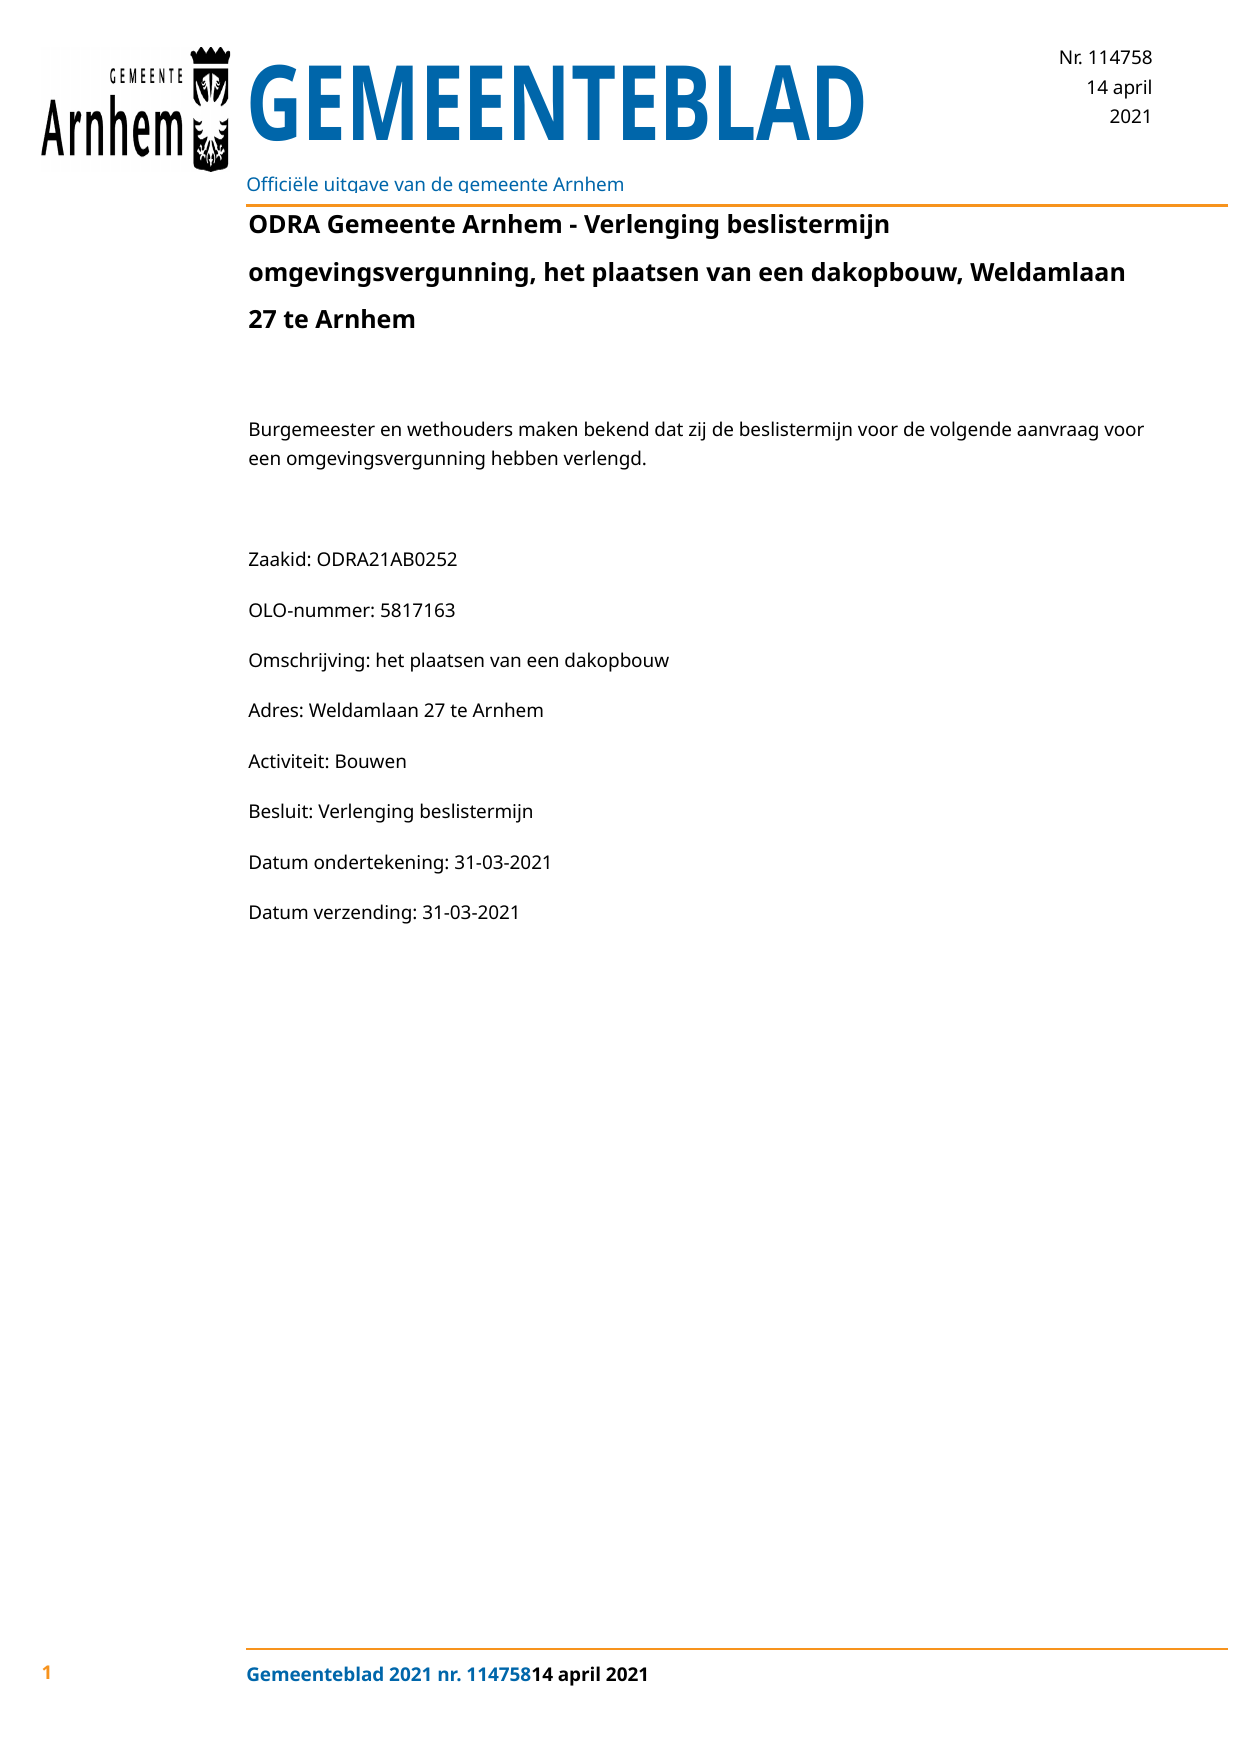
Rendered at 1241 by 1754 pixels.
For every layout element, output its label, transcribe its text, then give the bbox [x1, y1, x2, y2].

text Activiteit: Bouwen [248, 748, 1152, 774]
picture [41, 47, 231, 172]
text Datum verzending: 31-03-2021 [248, 899, 1152, 925]
text ODRA Gemeente Arnhem - Verlenging beslistermijn omgevingsvergunning, het plaatsen van een dakopbouw, Weldamlaan 27 te Arnhem [248, 207, 1152, 336]
text Omschrijving: het plaatsen van een dakopbouw [248, 647, 1152, 673]
text Burgemeester en wethouders maken bekend dat zij de beslistermijn voor de volgende aanvraag voor een omgevingsvergunning hebben verlengd. [248, 416, 1152, 471]
text OLO-nummer: 5817163 [248, 597, 1152, 622]
text Zaakid: ODRA21AB0252 [248, 546, 1152, 572]
text Besluit: Verlenging beslistermijn [248, 798, 1152, 824]
text Datum ondertekening: 31-03-2021 [248, 849, 1152, 874]
text Adres: Weldamlaan 27 te Arnhem [248, 698, 1152, 723]
